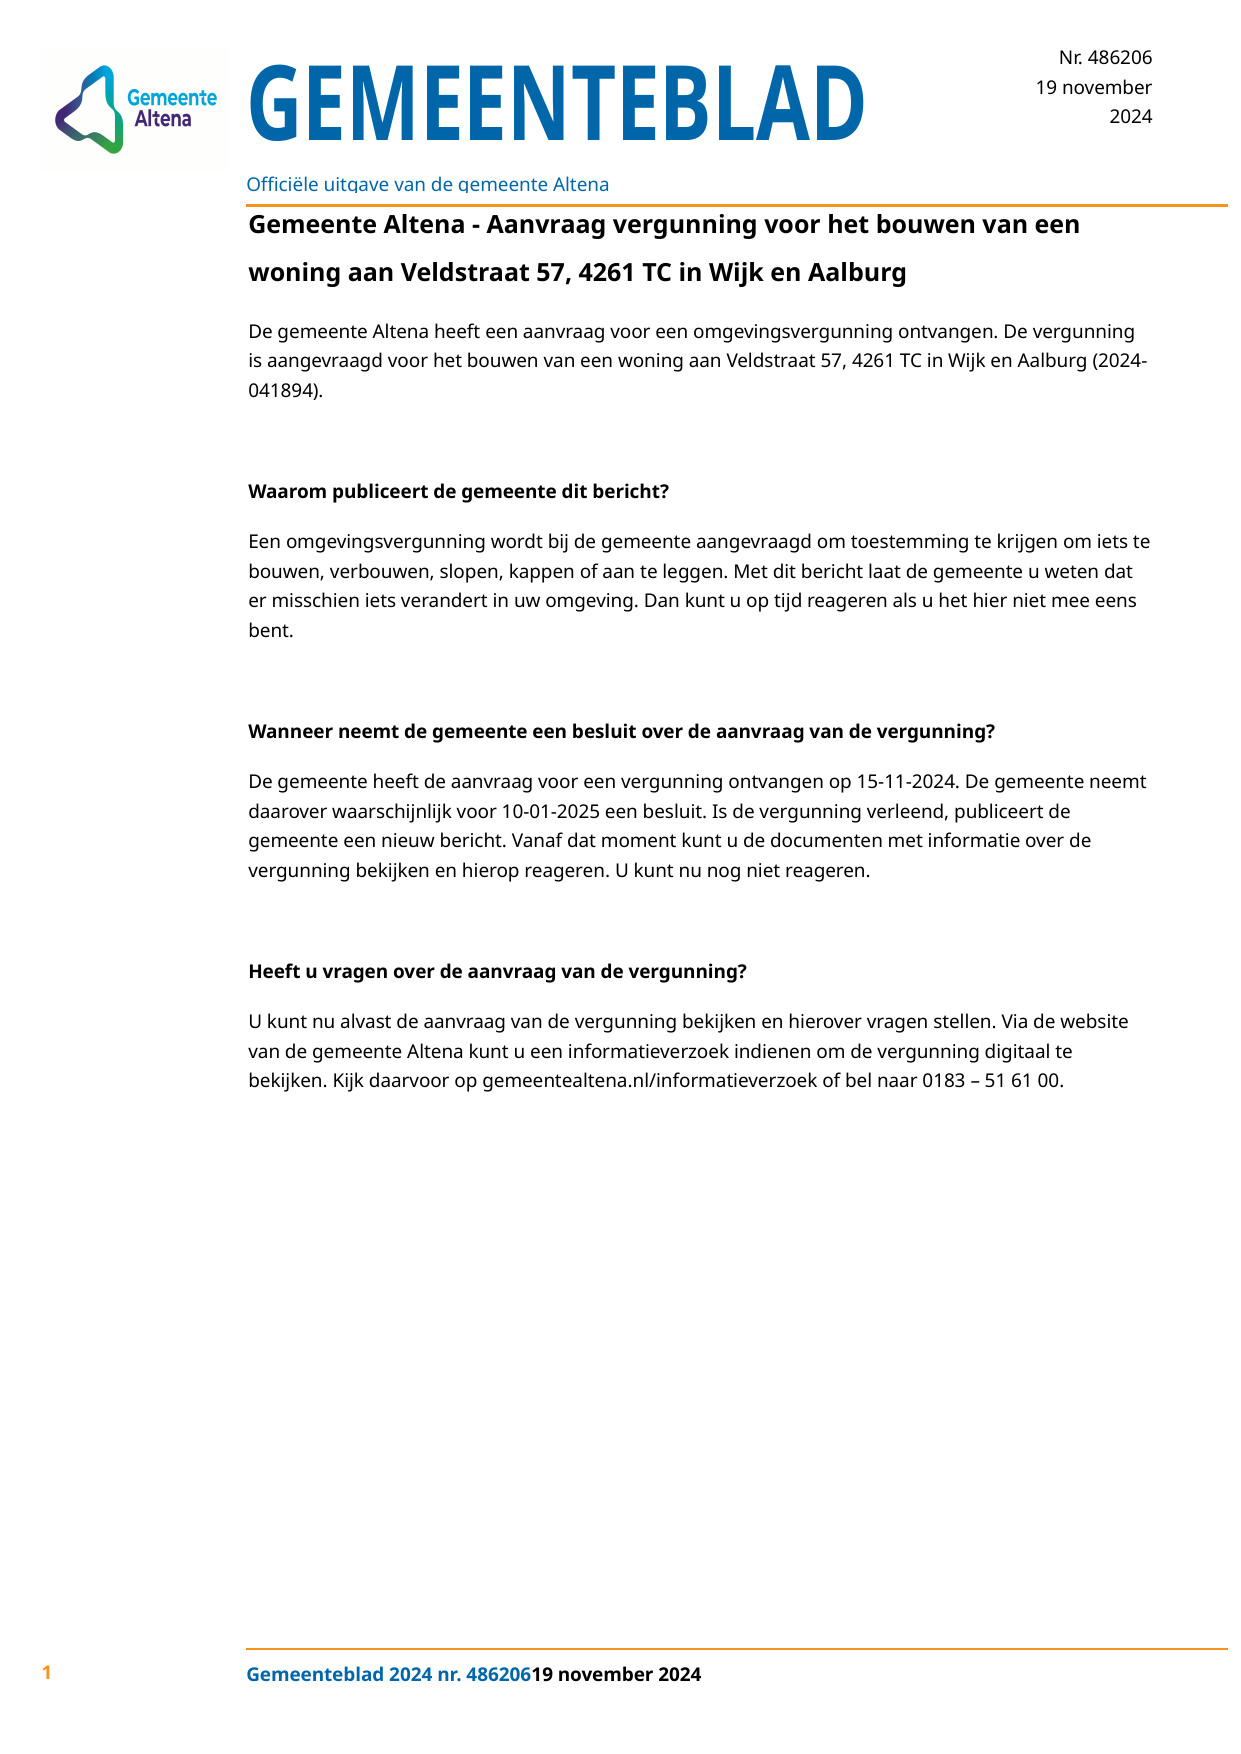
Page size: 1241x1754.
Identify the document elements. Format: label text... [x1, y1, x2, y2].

picture [41, 47, 231, 172]
text De gemeente Altena heeft een aanvraag voor een omgevingsvergunning ontvangen. De vergunning is aangevraagd voor het bouwen van een woning aan Veldstraat 57, 4261 TC in Wijk en Aalburg (2024-041894). [248, 318, 1152, 403]
text De gemeente heeft de aanvraag voor een vergunning ontvangen op 15-11-2024. De gemeente neemt daarover waarschijnlijk voor 10-01-2025 een besluit. Is de vergunning verleend, publiceert de gemeente een nieuw bericht. Vanaf dat moment kunt u de documenten met informatie over de vergunning bekijken en hierop reageren. U kunt nu nog niet reageren. [248, 768, 1152, 883]
text Heeft u vragen over de aanvraag van de vergunning? [248, 958, 1152, 984]
text Wanneer neemt de gemeente een besluit over de aanvraag van de vergunning? [248, 718, 1152, 744]
text Gemeente Altena - Aanvraag vergunning voor het bouwen van een woning aan Veldstraat 57, 4261 TC in Wijk en Aalburg [248, 207, 1152, 288]
text Een omgevingsvergunning wordt bij de gemeente aangevraagd om toestemming te krijgen om iets te bouwen, verbouwen, slopen, kappen of aan te leggen. Met dit bericht laat de gemeente u weten dat er misschien iets verandert in uw omgeving. Dan kunt u op tijd reageren als u het hier niet mee eens bent. [248, 528, 1152, 643]
text Waarom publiceert de gemeente dit bericht? [248, 478, 1152, 504]
text U kunt nu alvast de aanvraag van de vergunning bekijken en hierover vragen stellen. Via de website van de gemeente Altena kunt u een informatieverzoek indienen om de vergunning digitaal te bekijken. Kijk daarvoor op gemeentealtena.nl/informatieverzoek of bel naar 0183 – 51 61 00. [248, 1008, 1152, 1093]
